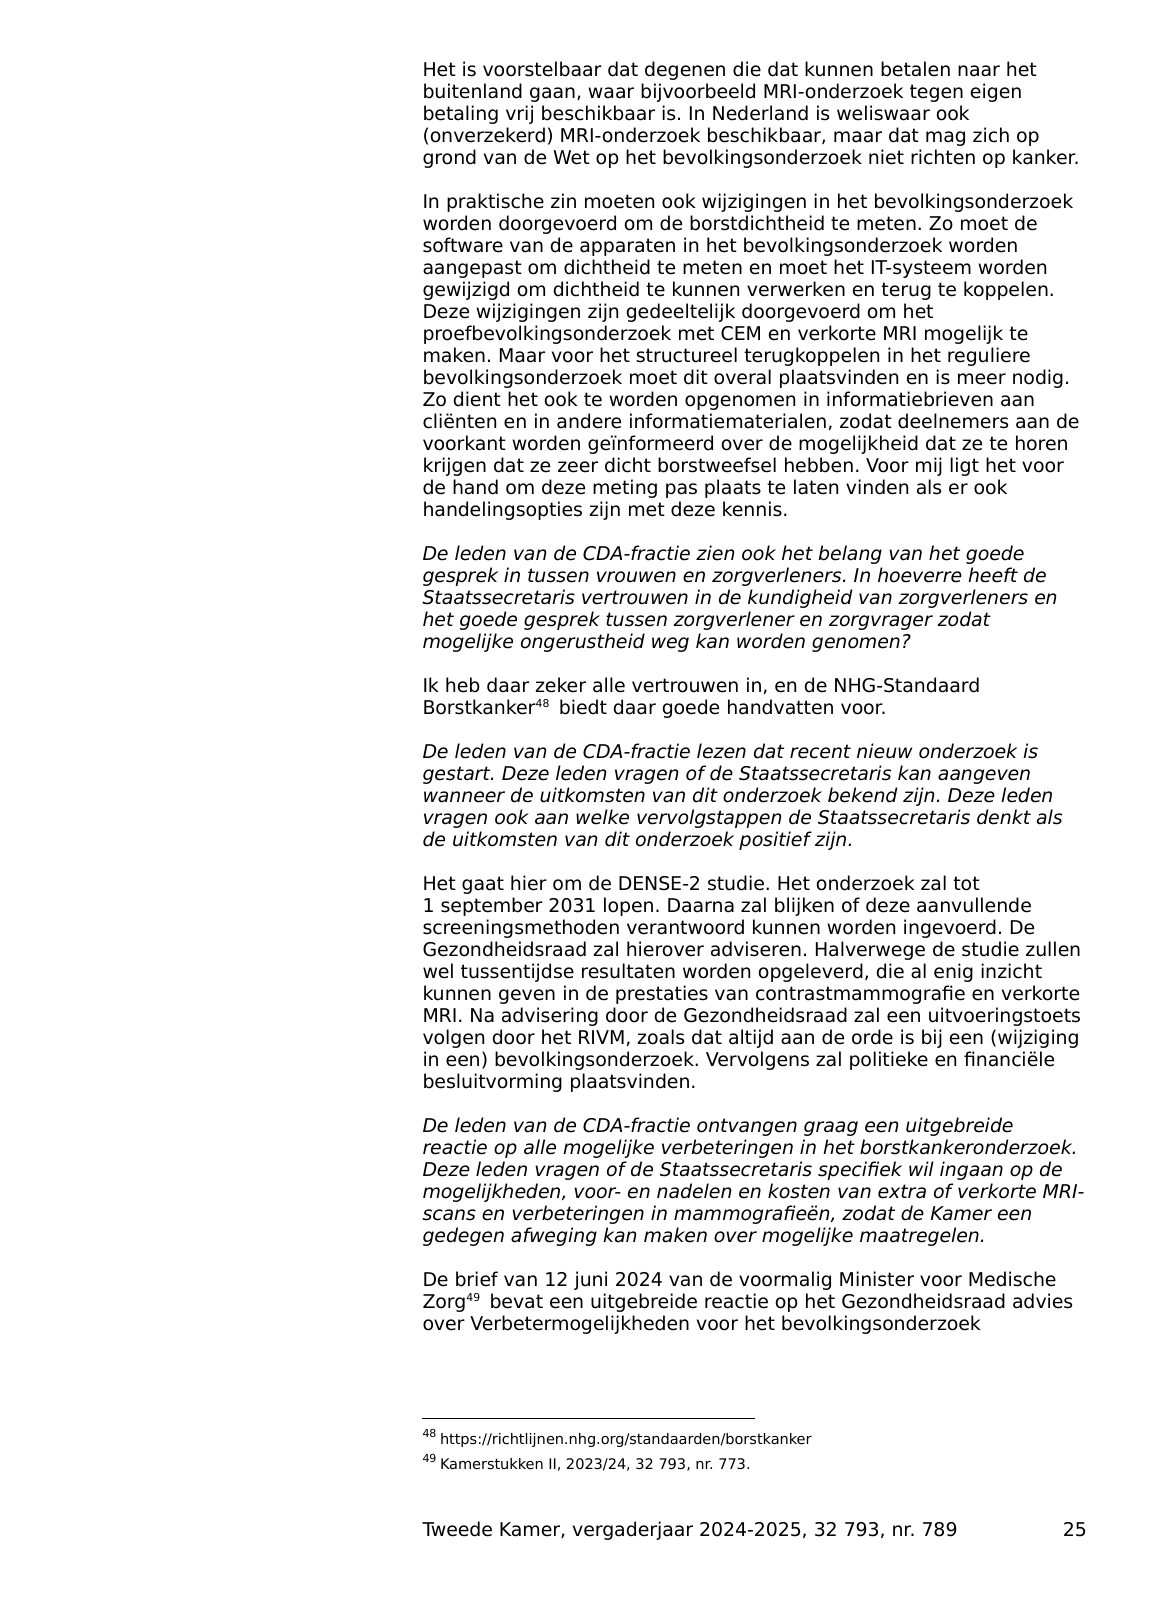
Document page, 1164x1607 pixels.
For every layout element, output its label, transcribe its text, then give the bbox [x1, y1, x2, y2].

text De leden van de CDA-fractie zien ook het belang van het goede gesprek in tussen vrouwen en zorgverleners. In hoeverre heeft de Staatssecretaris vertrouwen in de kundigheid van zorgverleners en het goede gesprek tussen zorgverlener en zorgvrager zodat mogelijke ongerustheid weg kan worden genomen? [422, 543, 1087, 653]
text De brief van 12 juni 2024 van de voormalig Minister voor Medische Zorg bevat een uitgebreide reactie op het Gezondheidsraad advies over Verbetermogelijkheden voor het bevolkingsonderzoek [422, 1269, 1087, 1335]
text Kamerstukken II, 2023/24, 32 793, nr. 773. [422, 1452, 1087, 1474]
text De leden van de CDA-fractie ontvangen graag een uitgebreide reactie op alle mogelijke verbeteringen in het borstkankeronderzoek. Deze leden vragen of de Staatssecretaris specifiek wil ingaan op de mogelijkheden, voor- en nadelen en kosten van extra of verkorte MRI-scans en verbeteringen in mammografieën, zodat de Kamer een gedegen afweging kan maken over mogelijke maatregelen. [422, 1115, 1087, 1247]
text https://richtlijnen.nhg.org/standaarden/borstkanker [422, 1427, 1087, 1449]
text Ik heb daar zeker alle vertrouwen in, en de NHG-Standaard Borstkanker biedt daar goede handvatten voor. [422, 675, 1087, 719]
text In praktische zin moeten ook wijzigingen in het bevolkingsonderzoek worden doorgevoerd om de borstdichtheid te meten. Zo moet de software van de apparaten in het bevolkingsonderzoek worden aangepast om dichtheid te meten en moet het IT-systeem worden gewijzigd om dichtheid te kunnen verwerken en terug te koppelen. Deze wijzigingen zijn gedeeltelijk doorgevoerd om het proefbevolkingsonderzoek met CEM en verkorte MRI mogelijk te maken. Maar voor het structureel terugkoppelen in het reguliere bevolkingsonderzoek moet dit overal plaatsvinden en is meer nodig. Zo dient het ook te worden opgenomen in informatiebrieven aan cliënten en in andere informatiematerialen, zodat deelnemers aan de voorkant worden geïnformeerd over de mogelijkheid dat ze te horen krijgen dat ze zeer dicht borstweefsel hebben. Voor mij ligt het voor de hand om deze meting pas plaats te laten vinden als er ook handelingsopties zijn met deze kennis. [422, 191, 1087, 521]
text Het gaat hier om de DENSE-2 studie. Het onderzoek zal tot 1 september 2031 lopen. Daarna zal blijken of deze aanvullende screeningsmethoden verantwoord kunnen worden ingevoerd. De Gezondheidsraad zal hierover adviseren. Halverwege de studie zullen wel tussentijdse resultaten worden opgeleverd, die al enig inzicht kunnen geven in de prestaties van contrastmammografie en verkorte MRI. Na advisering door de Gezondheidsraad zal een uitvoeringstoets volgen door het RIVM, zoals dat altijd aan de orde is bij een (wijziging in een) bevolkingsonderzoek. Vervolgens zal politieke en financiële besluitvorming plaatsvinden. [422, 873, 1087, 1093]
text Het is voorstelbaar dat degenen die dat kunnen betalen naar het buitenland gaan, waar bijvoorbeeld MRI-onderzoek tegen eigen betaling vrij beschikbaar is. In Nederland is weliswaar ook (onverzekerd) MRI-onderzoek beschikbaar, maar dat mag zich op grond van de Wet op het bevolkingsonderzoek niet richten op kanker. [422, 59, 1087, 169]
text De leden van de CDA-fractie lezen dat recent nieuw onderzoek is gestart. Deze leden vragen of de Staatssecretaris kan aangeven wanneer de uitkomsten van dit onderzoek bekend zijn. Deze leden vragen ook aan welke vervolgstappen de Staatssecretaris denkt als de uitkomsten van dit onderzoek positief zijn. [422, 741, 1087, 851]
